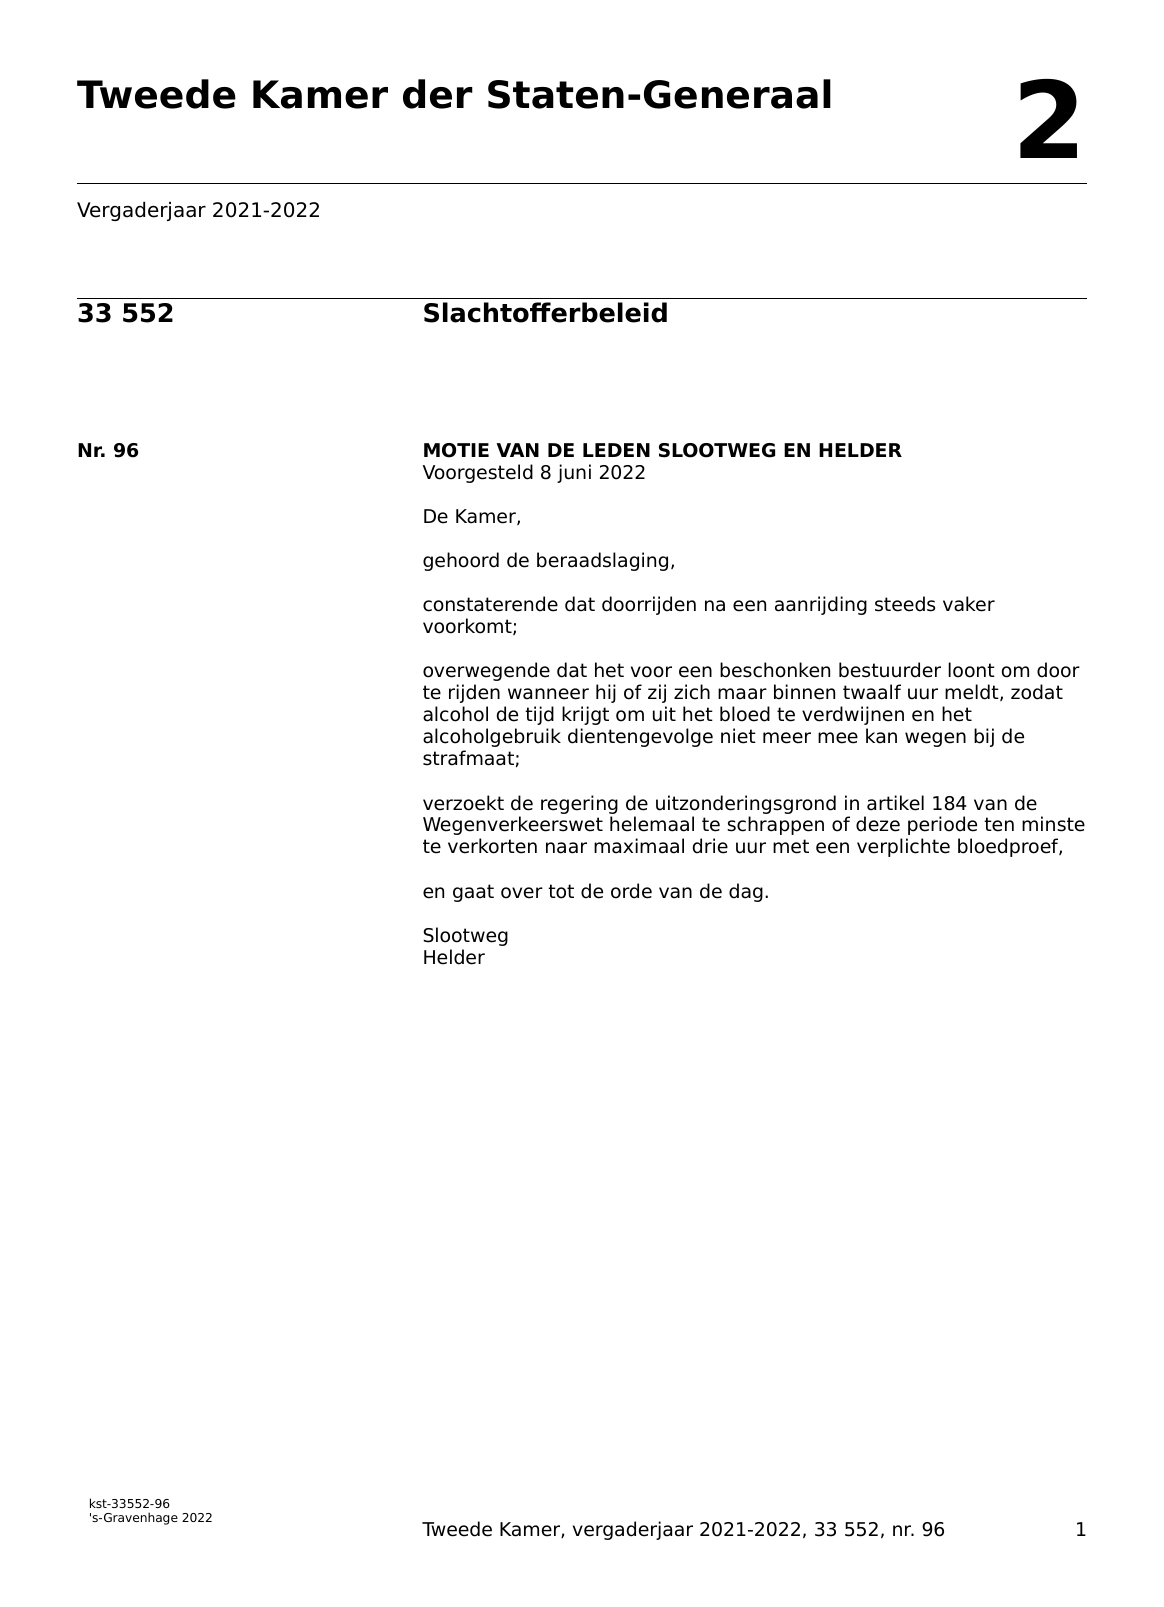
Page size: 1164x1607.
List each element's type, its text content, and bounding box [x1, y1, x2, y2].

text kst-33552-96 [88, 1497, 323, 1511]
text Voorgesteld 8 juni 2022 [422, 462, 1087, 484]
text Helder [422, 947, 1087, 969]
text en gaat over tot de orde van de dag. [422, 881, 1087, 902]
text constaterende dat doorrijden na een aanrijding steeds vaker voorkomt; [422, 594, 1087, 638]
table_cell Vergaderjaar 2021-2022 [77, 184, 1087, 298]
table_header Tweede Kamer der Staten-Generaal [77, 59, 886, 183]
table_header 2 [886, 59, 1087, 183]
subtitle Nr. 96 MOTIE VAN DE LEDEN SLOOTWEG EN HELDER [77, 440, 1087, 462]
text gehoord de beraadslaging, [422, 550, 1087, 572]
text overwegende dat het voor een beschonken bestuurder loont om door te rijden wanneer hij of zij zich maar binnen twaalf uur meldt, zodat alcohol de tijd krijgt om uit het bloed te verdwijnen en het alcoholgebruik dientengevolge niet meer mee kan wegen bij de strafmaat; [422, 660, 1087, 770]
text Slootweg [422, 925, 1087, 947]
text De Kamer, [422, 506, 1087, 528]
text 's-Gravenhage 2022 [88, 1511, 323, 1525]
subtitle 33 552 Slachtofferbeleid [77, 299, 1087, 329]
text verzoekt de regering de uitzonderingsgrond in artikel 184 van de Wegenverkeerswet helemaal te schrappen of deze periode ten minste te verkorten naar maximaal drie uur met een verplichte bloedproef, [422, 792, 1087, 858]
